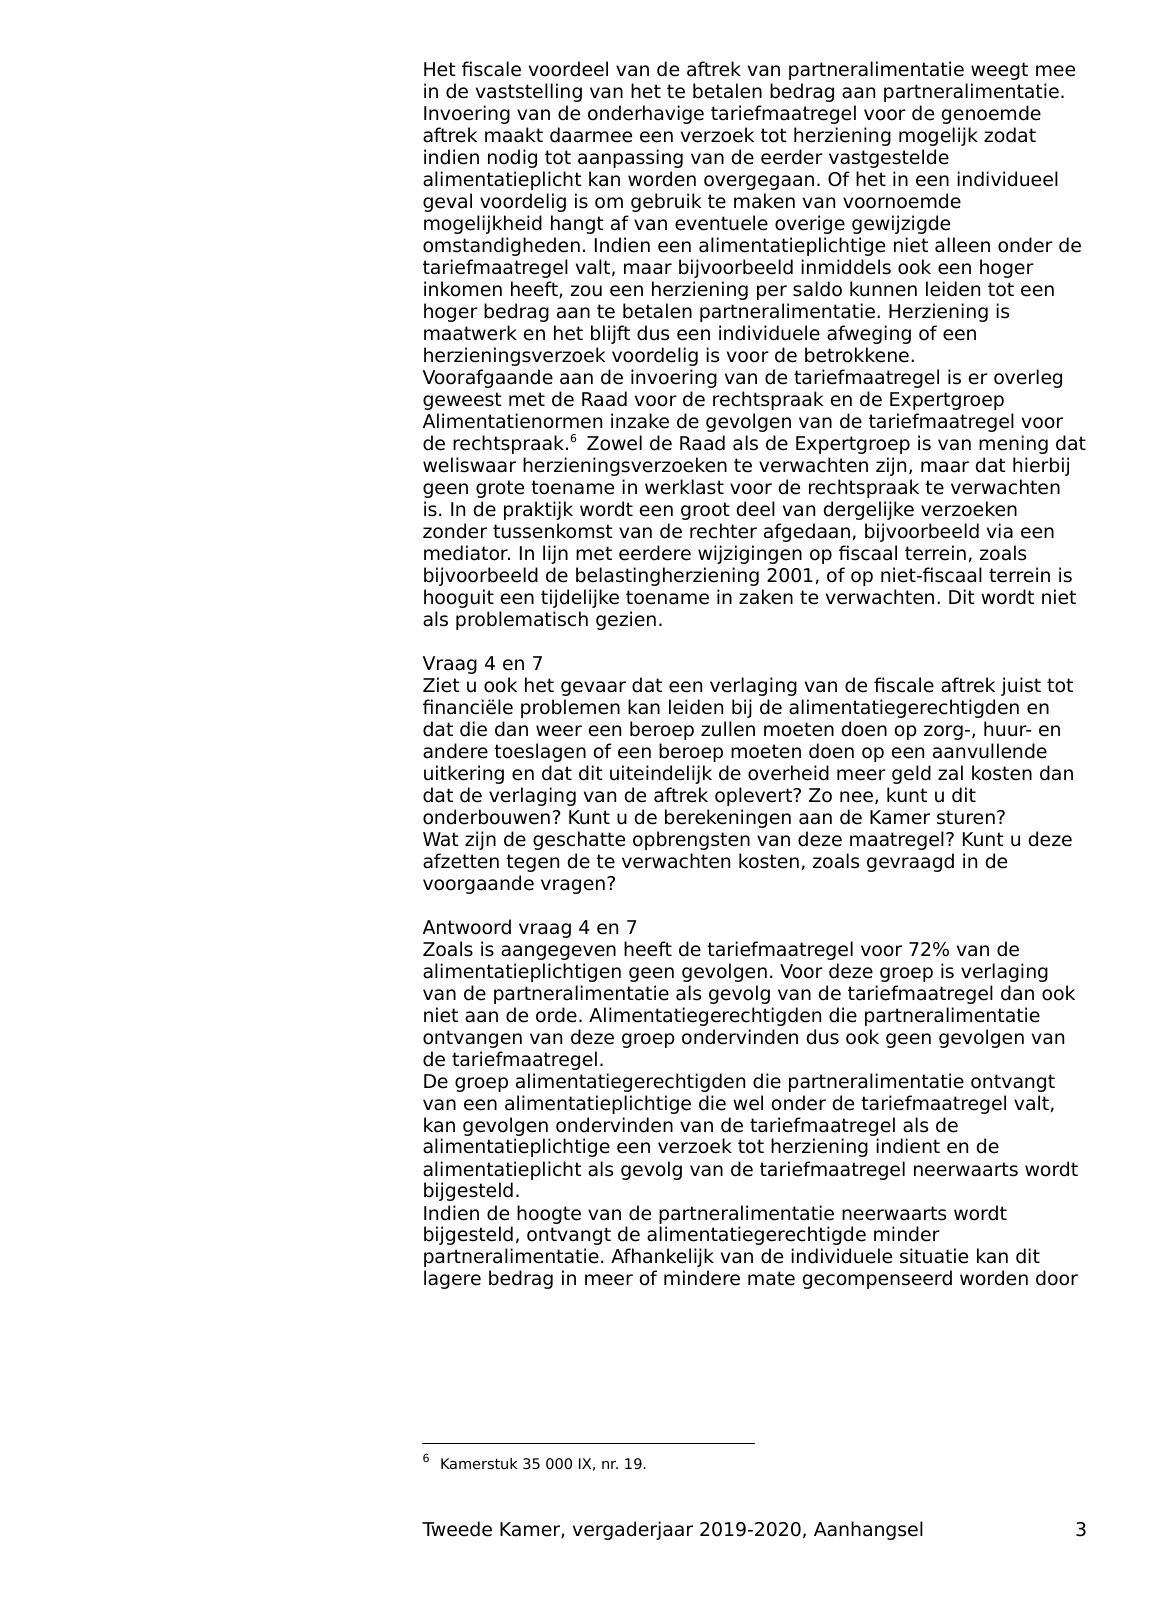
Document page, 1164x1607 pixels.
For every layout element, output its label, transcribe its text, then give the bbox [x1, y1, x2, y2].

text Indien de hoogte van de partneralimentatie neerwaarts wordt bijgesteld, ontvangt de alimentatiegerechtigde minder partneralimentatie. Afhankelijk van de individuele situatie kan dit lagere bedrag in meer of mindere mate gecompenseerd worden door [422, 1202, 1087, 1334]
text Voorafgaande aan de invoering van de tariefmaatregel is er overleg geweest met de Raad voor de rechtspraak en de Expertgroep Alimentatienormen inzake de gevolgen van de tariefmaatregel voor de rechtspraak. Zowel de Raad als de Expertgroep is van mening dat weliswaar herzieningsverzoeken te verwachten zijn, maar dat hierbij geen grote toename in werklast voor de rechtspraak te verwachten is. In de praktijk wordt een groot deel van dergelijke verzoeken zonder tussenkomst van de rechter afgedaan, bijvoorbeeld via een mediator. In lijn met eerdere wijzigingen op fiscaal terrein, zoals bijvoorbeeld de belastingherziening 2001, of op niet-fiscaal terrein is hooguit een tijdelijke toename in zaken te verwachten. Dit wordt niet als problematisch gezien. [422, 367, 1087, 631]
text Vraag 4 en 7 [422, 653, 1087, 675]
text Het fiscale voordeel van de aftrek van partneralimentatie weegt mee in de vaststelling van het te betalen bedrag aan partneralimentatie. Invoering van de onderhavige tariefmaatregel voor de genoemde aftrek maakt daarmee een verzoek tot herziening mogelijk zodat indien nodig tot aanpassing van de eerder vastgestelde alimentatieplicht kan worden overgegaan. Of het in een individueel geval voordelig is om gebruik te maken van voornoemde mogelijkheid hangt af van eventuele overige gewijzigde omstandigheden. Indien een alimentatieplichtige niet alleen onder de tariefmaatregel valt, maar bijvoorbeeld inmiddels ook een hoger inkomen heeft, zou een herziening per saldo kunnen leiden tot een hoger bedrag aan te betalen partneralimentatie. Herziening is maatwerk en het blijft dus een individuele afweging of een herzieningsverzoek voordelig is voor de betrokkene. [422, 59, 1087, 367]
text Wat zijn de geschatte opbrengsten van deze maatregel? Kunt u deze afzetten tegen de te verwachten kosten, zoals gevraagd in de voorgaande vragen? [422, 828, 1087, 894]
text Ziet u ook het gevaar dat een verlaging van de fiscale aftrek juist tot financiële problemen kan leiden bij de alimentatiegerechtigden en dat die dan weer een beroep zullen moeten doen op zorg-, huur- en andere toeslagen of een beroep moeten doen op een aanvullende uitkering en dat dit uiteindelijk de overheid meer geld zal kosten dan dat de verlaging van de aftrek oplevert? Zo nee, kunt u dit onderbouwen? Kunt u de berekeningen aan de Kamer sturen? [422, 675, 1087, 828]
text De groep alimentatiegerechtigden die partneralimentatie ontvangt van een alimentatieplichtige die wel onder de tariefmaatregel valt, kan gevolgen ondervinden van de tariefmaatregel als de alimentatieplichtige een verzoek tot herziening indient en de alimentatieplicht als gevolg van de tariefmaatregel neerwaarts wordt bijgesteld. [422, 1071, 1087, 1202]
text Zoals is aangegeven heeft de tariefmaatregel voor 72% van de alimentatieplichtigen geen gevolgen. Voor deze groep is verlaging van de partneralimentatie als gevolg van de tariefmaatregel dan ook niet aan de orde. Alimentatiegerechtigden die partneralimentatie ontvangen van deze groep ondervinden dus ook geen gevolgen van de tariefmaatregel. [422, 939, 1087, 1071]
text Kamerstuk 35 000 IX, nr. 19. [422, 1452, 1087, 1474]
text Antwoord vraag 4 en 7 [422, 917, 1087, 939]
